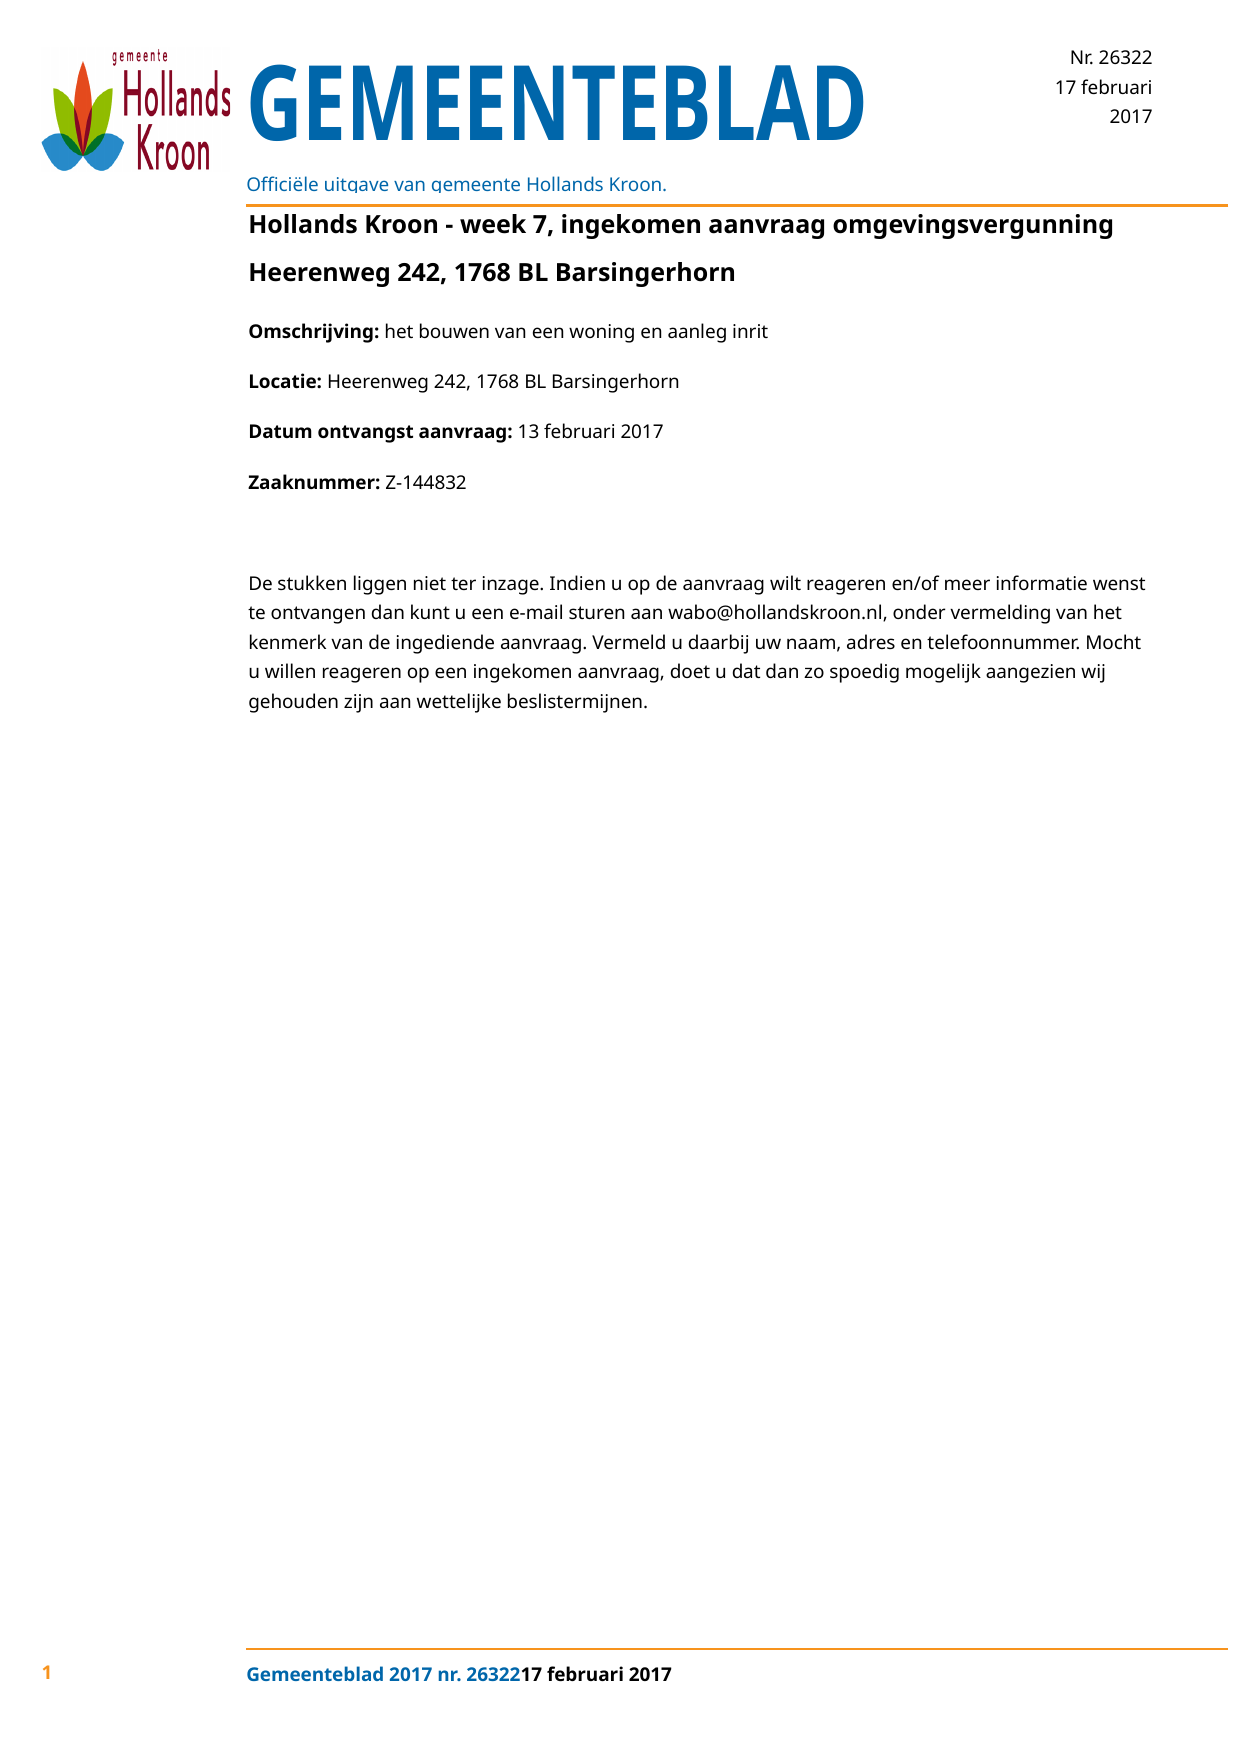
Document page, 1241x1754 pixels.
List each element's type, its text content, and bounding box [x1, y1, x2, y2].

text Omschrijving: het bouwen van een woning en aanleg inrit [248, 318, 1152, 344]
text Hollands Kroon - week 7, ingekomen aanvraag omgevingsvergunning Heerenweg 242, 1768 BL Barsingerhorn [248, 207, 1152, 288]
picture [41, 47, 231, 172]
text Datum ontvangst aanvraag: 13 februari 2017 [248, 419, 1152, 444]
text Locatie: Heerenweg 242, 1768 BL Barsingerhorn [248, 368, 1152, 394]
text Zaaknummer: Z-144832 [248, 469, 1152, 495]
text De stukken liggen niet ter inzage. Indien u op de aanvraag wilt reageren en/of meer informatie wenst te ontvangen dan kunt u een e-mail sturen aan wabo@hollandskroon.nl, onder vermelding van het kenmerk van de ingediende aanvraag. Vermeld u daarbij uw naam, adres en telefoonnummer. Mocht u willen reageren op een ingekomen aanvraag, doet u dat dan zo spoedig mogelijk aangezien wij gehouden zijn aan wettelijke beslistermijnen. [248, 570, 1152, 714]
